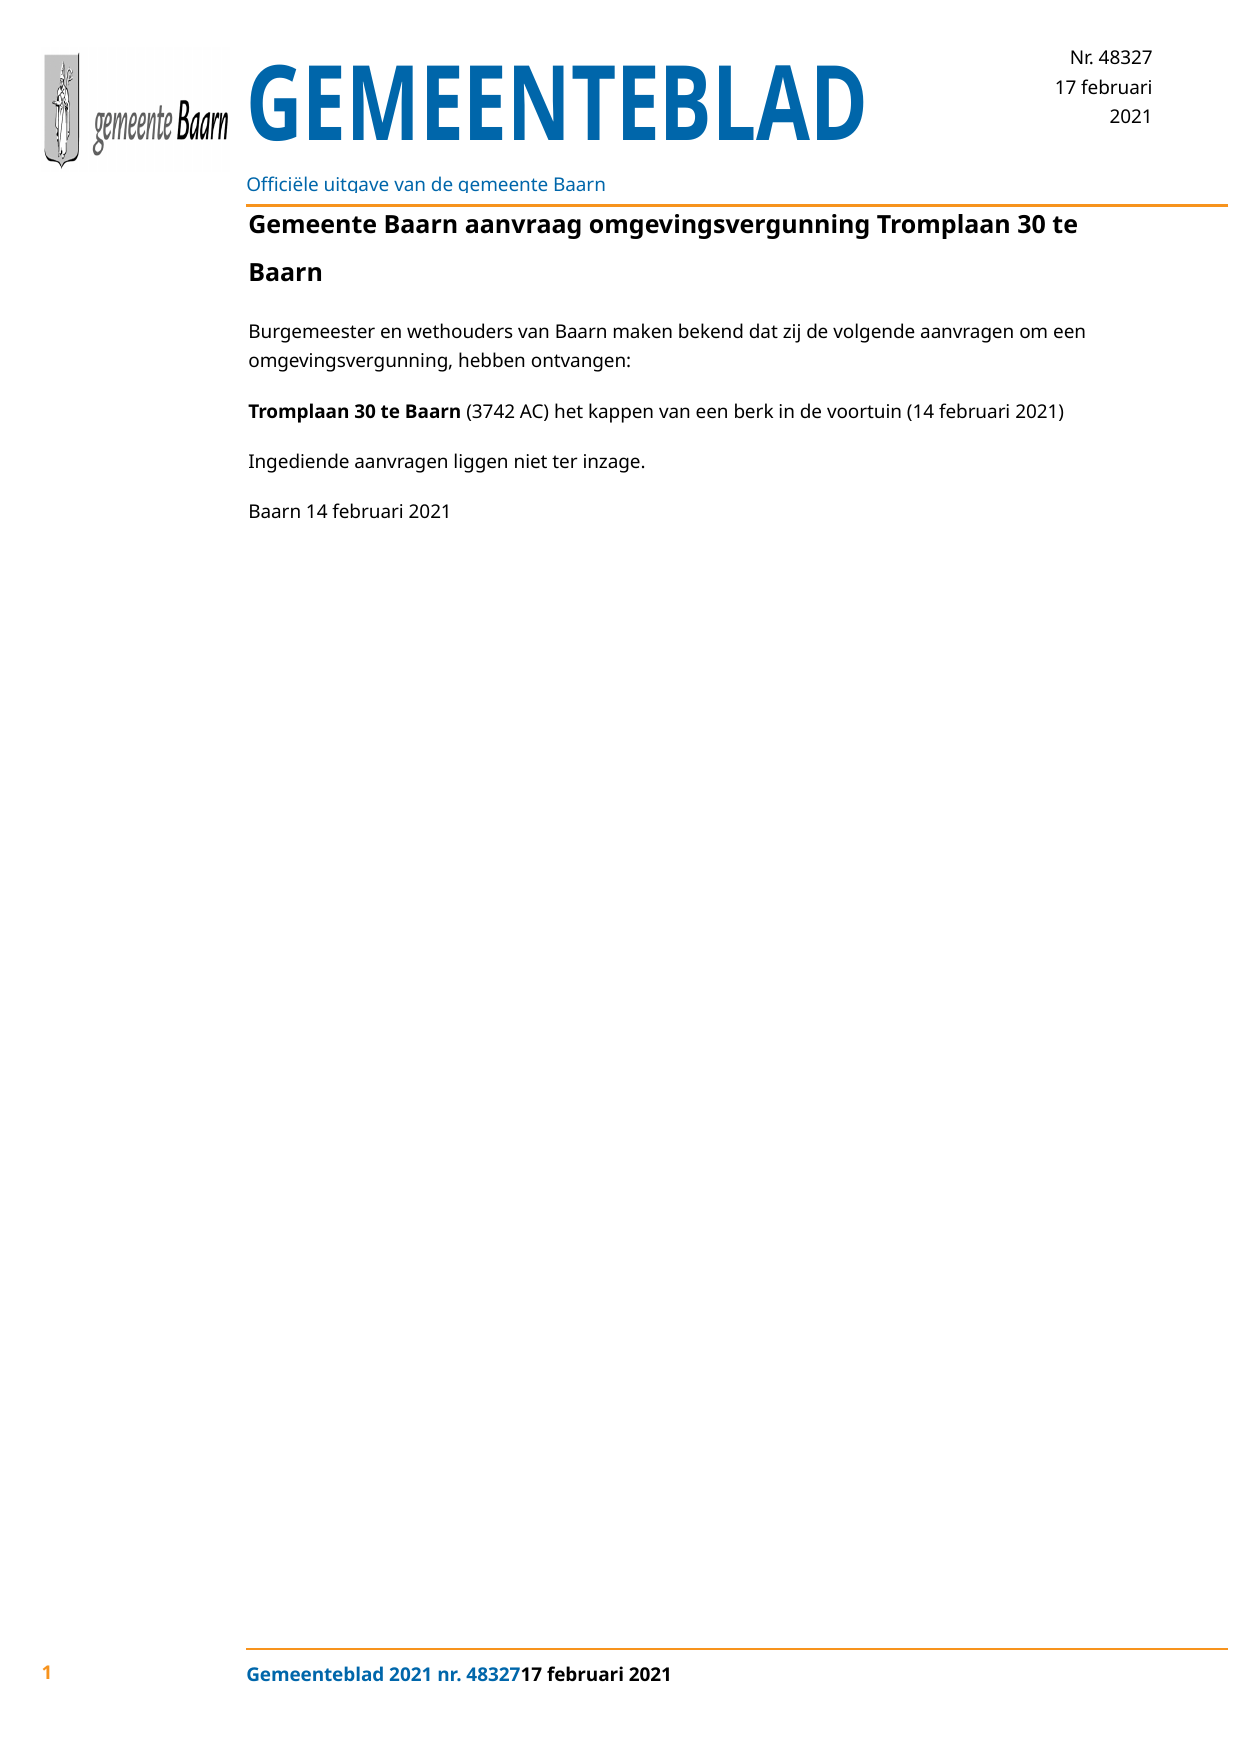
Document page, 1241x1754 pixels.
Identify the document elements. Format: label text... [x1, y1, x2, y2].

text Gemeente Baarn aanvraag omgevingsvergunning Tromplaan 30 te Baarn [248, 207, 1152, 288]
text Burgemeester en wethouders van Baarn maken bekend dat zij de volgende aanvragen om een omgevingsvergunning, hebben ontvangen: [248, 318, 1152, 373]
text Ingediende aanvragen liggen niet ter inzage. [248, 448, 1152, 474]
picture [41, 47, 231, 172]
text Tromplaan 30 te Baarn (3742 AC) het kappen van een berk in de voortuin (14 februari 2021) [248, 398, 1152, 424]
text Baarn 14 februari 2021 [248, 499, 1152, 524]
